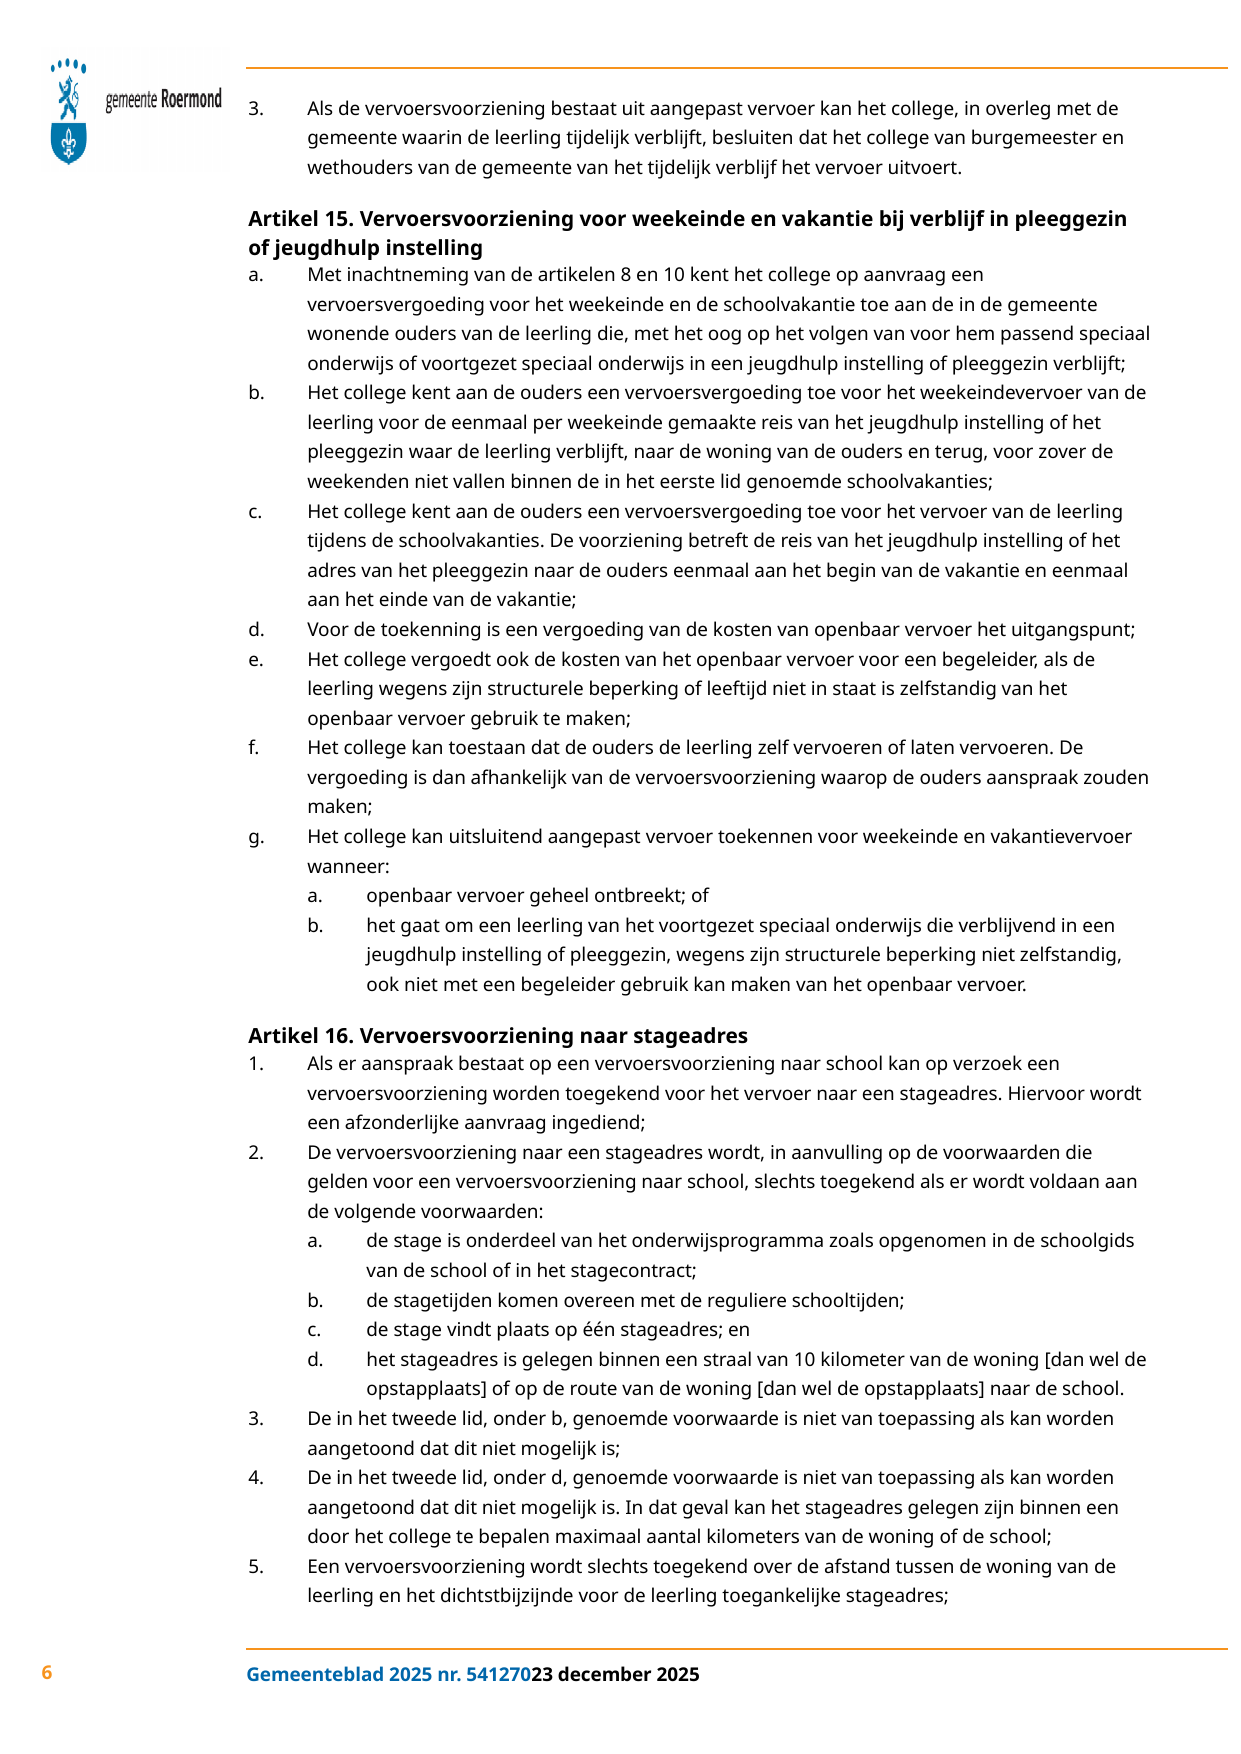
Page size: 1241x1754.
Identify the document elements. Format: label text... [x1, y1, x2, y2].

list De in het tweede lid, onder b, genoemde voorwaarde is niet van toepassing als kan worden aangetoond dat dit niet mogelijk is; [248, 1405, 1152, 1460]
list De vervoersvoorziening naar een stageadres wordt, in aanvulling op de voorwaarden die gelden voor een vervoersvoorziening naar school, slechts toegekend als er wordt voldaan aan de volgende voorwaarden: [248, 1139, 1152, 1224]
list Het college kent aan de ouders een vervoersvergoeding toe voor het vervoer van de leerling tijdens de schoolvakanties. De voorziening betreft de reis van het jeugdhulp instelling of het adres van het pleeggezin naar de ouders eenmaal aan het begin van de vakantie en eenmaal aan het einde van de vakantie; [248, 498, 1152, 612]
text Artikel 16. Vervoersvoorziening naar stageadres [248, 1022, 1152, 1050]
list de stagetijden komen overeen met de reguliere schooltijden; [307, 1287, 1152, 1312]
list Het college kent aan de ouders een vervoersvergoeding toe voor het weekeindevervoer van de leerling voor de eenmaal per weekeinde gemaakte reis van het jeugdhulp instelling of het pleeggezin waar de leerling verblijft, naar de woning van de ouders en terug, voor zover de weekenden niet vallen binnen de in het eerste lid genoemde schoolvakanties; [248, 379, 1152, 494]
list Het college kan uitsluitend aangepast vervoer toekennen voor weekeinde en vakantievervoer wanneer: [248, 823, 1152, 879]
list Het college kan toestaan dat de ouders de leerling zelf vervoeren of laten vervoeren. De vergoeding is dan afhankelijk van de vervoersvoorziening waarop de ouders aanspraak zouden maken; [248, 734, 1152, 819]
list Voor de toekenning is een vergoeding van de kosten van openbaar vervoer het uitgangspunt; [248, 616, 1152, 642]
list openbaar vervoer geheel ontbreekt; of [307, 882, 1152, 908]
list het gaat om een leerling van het voortgezet speciaal onderwijs die verblijvend in een jeugdhulp instelling of pleeggezin, wegens zijn structurele beperking niet zelfstandig, ook niet met een begeleider gebruik kan maken van het openbaar vervoer. [307, 912, 1152, 997]
list het stageadres is gelegen binnen een straal van 10 kilometer van de woning [dan wel de opstapplaats] of op de route van de woning [dan wel de opstapplaats] naar de school. [307, 1346, 1152, 1401]
list Als de vervoersvoorziening bestaat uit aangepast vervoer kan het college, in overleg met de gemeente waarin de leerling tijdelijk verblijft, besluiten dat het college van burgemeester en wethouders van de gemeente van het tijdelijk verblijf het vervoer uitvoert. [248, 95, 1152, 180]
list de stage vindt plaats op één stageadres; en [307, 1316, 1152, 1342]
picture [41, 47, 231, 172]
text Artikel 15. Vervoersvoorziening voor weekeinde en vakantie bij verblijf in pleeggezin of jeugdhulp instelling [248, 204, 1152, 261]
list De in het tweede lid, onder d, genoemde voorwaarde is niet van toepassing als kan worden aangetoond dat dit niet mogelijk is. In dat geval kan het stageadres gelegen zijn binnen een door het college te bepalen maximaal aantal kilometers van de woning of de school; [248, 1464, 1152, 1549]
list de stage is onderdeel van het onderwijsprogramma zoals opgenomen in de schoolgids van de school of in het stagecontract; [307, 1228, 1152, 1283]
list Met inachtneming van de artikelen 8 en 10 kent het college op aanvraag een vervoersvergoeding voor het weekeinde en de schoolvakantie toe aan de in de gemeente wonende ouders van de leerling die, met het oog op het volgen van voor hem passend speciaal onderwijs of voortgezet speciaal onderwijs in een jeugdhulp instelling of pleeggezin verblijft; [248, 261, 1152, 376]
list Een vervoersvoorziening wordt slechts toegekend over de afstand tussen de woning van de leerling en het dichtstbijzijnde voor de leerling toegankelijke stageadres; [248, 1553, 1152, 1608]
list Het college vergoedt ook de kosten van het openbaar vervoer voor een begeleider, als de leerling wegens zijn structurele beperking of leeftijd niet in staat is zelfstandig van het openbaar vervoer gebruik te maken; [248, 646, 1152, 731]
list Als er aanspraak bestaat op een vervoersvoorziening naar school kan op verzoek een vervoersvoorziening worden toegekend voor het vervoer naar een stageadres. Hiervoor wordt een afzonderlijke aanvraag ingediend; [248, 1050, 1152, 1135]
